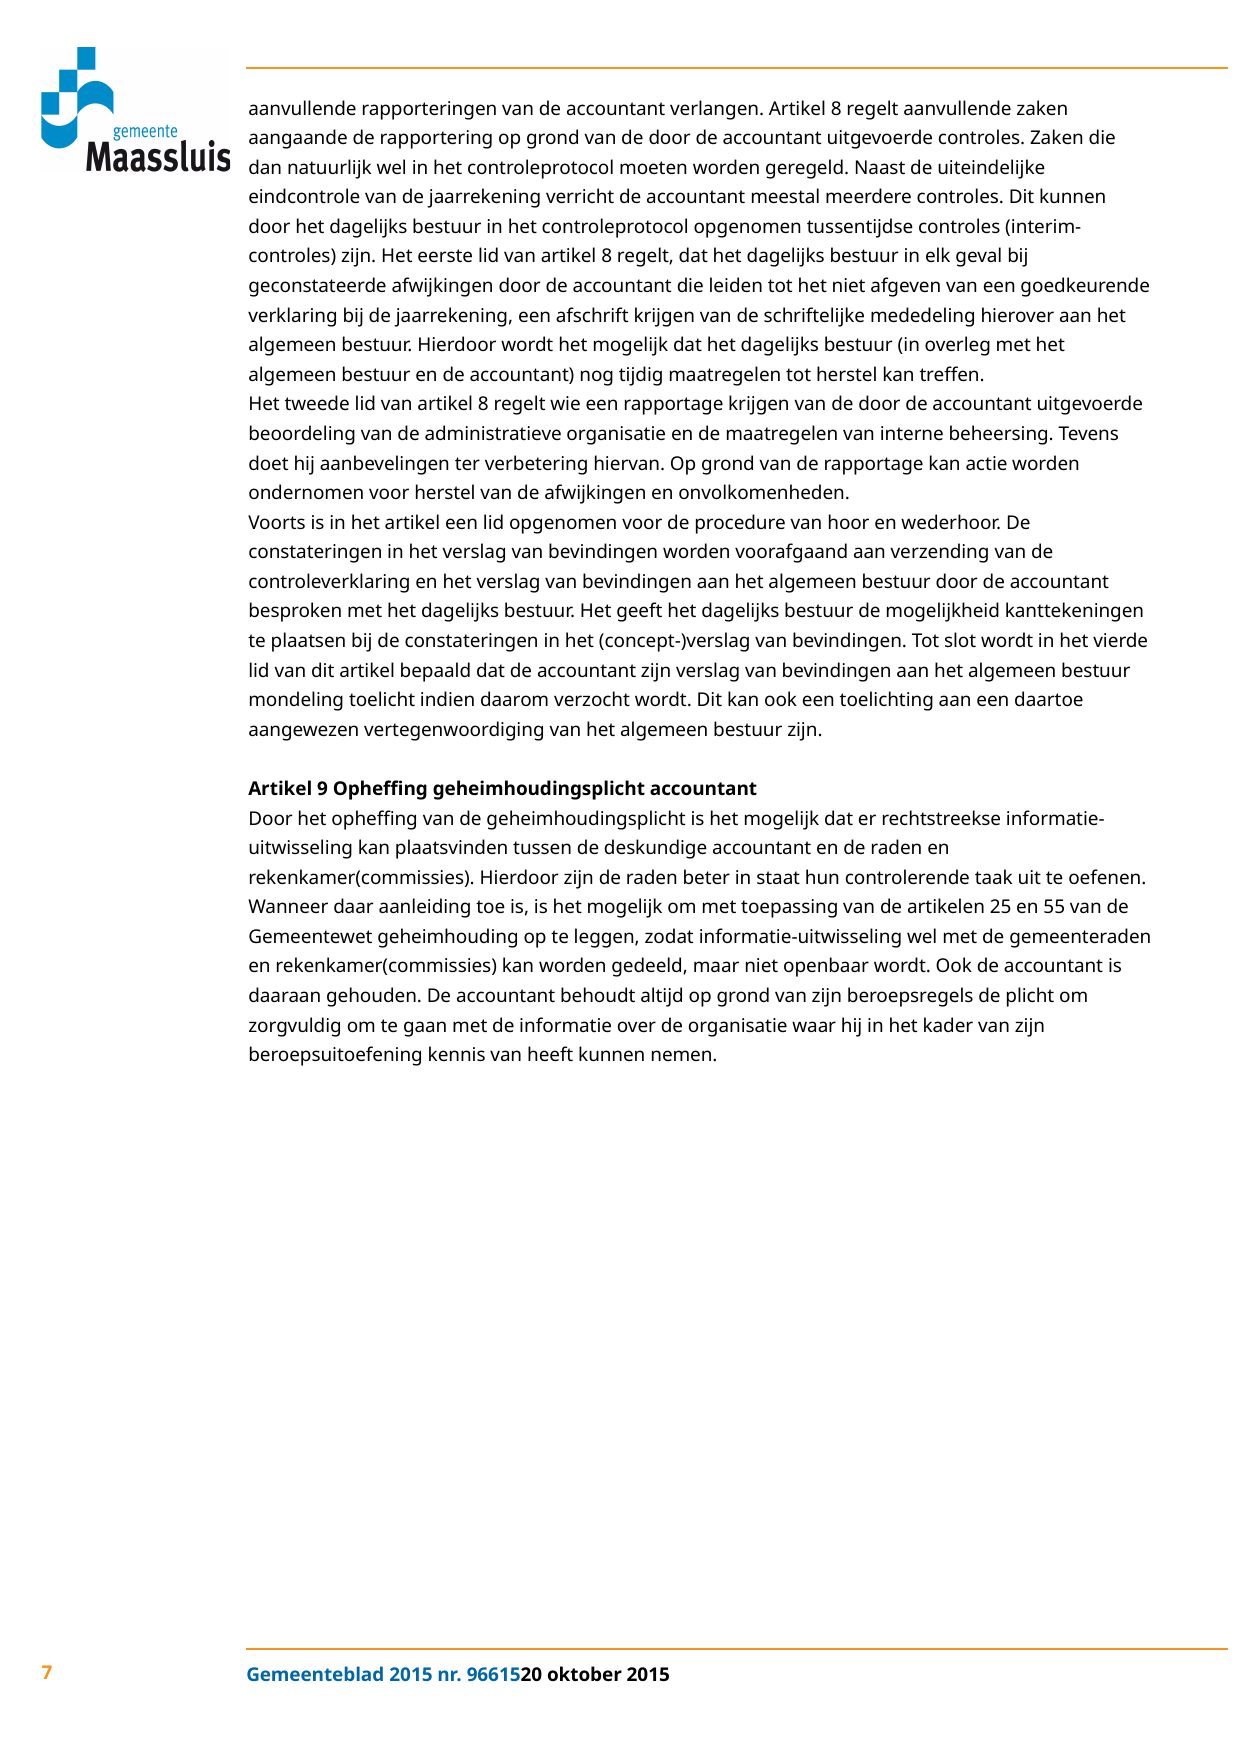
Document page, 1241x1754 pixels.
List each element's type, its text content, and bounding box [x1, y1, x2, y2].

text Door het opheffing van de geheimhoudingsplicht is het mogelijk dat er rechtstreekse informatie-uitwisseling kan plaatsvinden tussen de deskundige accountant en de raden en rekenkamer(commissies). Hierdoor zijn de raden beter in staat hun controlerende taak uit te oefenen. Wanneer daar aanleiding toe is, is het mogelijk om met toepassing van de artikelen 25 en 55 van de Gemeentewet geheimhouding op te leggen, zodat informatie-uitwisseling wel met de gemeenteraden en rekenkamer(commissies) kan worden gedeeld, maar niet openbaar wordt. Ook de accountant is daaraan gehouden. De accountant behoudt altijd op grond van zijn beroepsregels de plicht om zorgvuldig om te gaan met de informatie over de organisatie waar hij in het kader van zijn beroepsuitoefening kennis van heeft kunnen nemen. [248, 805, 1152, 1067]
text Voorts is in het artikel een lid opgenomen voor de procedure van hoor en wederhoor. De constateringen in het verslag van bevindingen worden voorafgaand aan verzending van de controleverklaring en het verslag van bevindingen aan het algemeen bestuur door de accountant besproken met het dagelijks bestuur. Het geeft het dagelijks bestuur de mogelijkheid kanttekeningen te plaatsen bij de constateringen in het (concept-)verslag van bevindingen. Tot slot wordt in het vierde lid van dit artikel bepaald dat de accountant zijn verslag van bevindingen aan het algemeen bestuur mondeling toelicht indien daarom verzocht wordt. Dit kan ook een toelichting aan een daartoe aangewezen vertegenwoordiging van het algemeen bestuur zijn. [248, 509, 1152, 742]
text Het tweede lid van artikel 8 regelt wie een rapportage krijgen van de door de accountant uitgevoerde beoordeling van de administratieve organisatie en de maatregelen van interne beheersing. Tevens doet hij aanbevelingen ter verbetering hiervan. Op grond van de rapportage kan actie worden ondernomen voor herstel van de afwijkingen en onvolkomenheden. [248, 391, 1152, 505]
picture [41, 47, 231, 172]
text Artikel 9 Opheffing geheimhoudingsplicht accountant [248, 775, 1152, 801]
text aanvullende rapporteringen van de accountant verlangen. Artikel 8 regelt aanvullende zaken aangaande de rapportering op grond van de door de accountant uitgevoerde controles. Zaken die dan natuurlijk wel in het controleprotocol moeten worden geregeld. Naast de uiteindelijke eindcontrole van de jaarrekening verricht de accountant meestal meerdere controles. Dit kunnen door het dagelijks bestuur in het controleprotocol opgenomen tussentijdse controles (interim-controles) zijn. Het eerste lid van artikel 8 regelt, dat het dagelijks bestuur in elk geval bij geconstateerde afwijkingen door de accountant die leiden tot het niet afgeven van een goedkeurende verklaring bij de jaarrekening, een afschrift krijgen van de schriftelijke mededeling hierover aan het algemeen bestuur. Hierdoor wordt het mogelijk dat het dagelijks bestuur (in overleg met het algemeen bestuur en de accountant) nog tijdig maatregelen tot herstel kan treffen. [248, 95, 1152, 387]
picture [41, 47, 77, 92]
